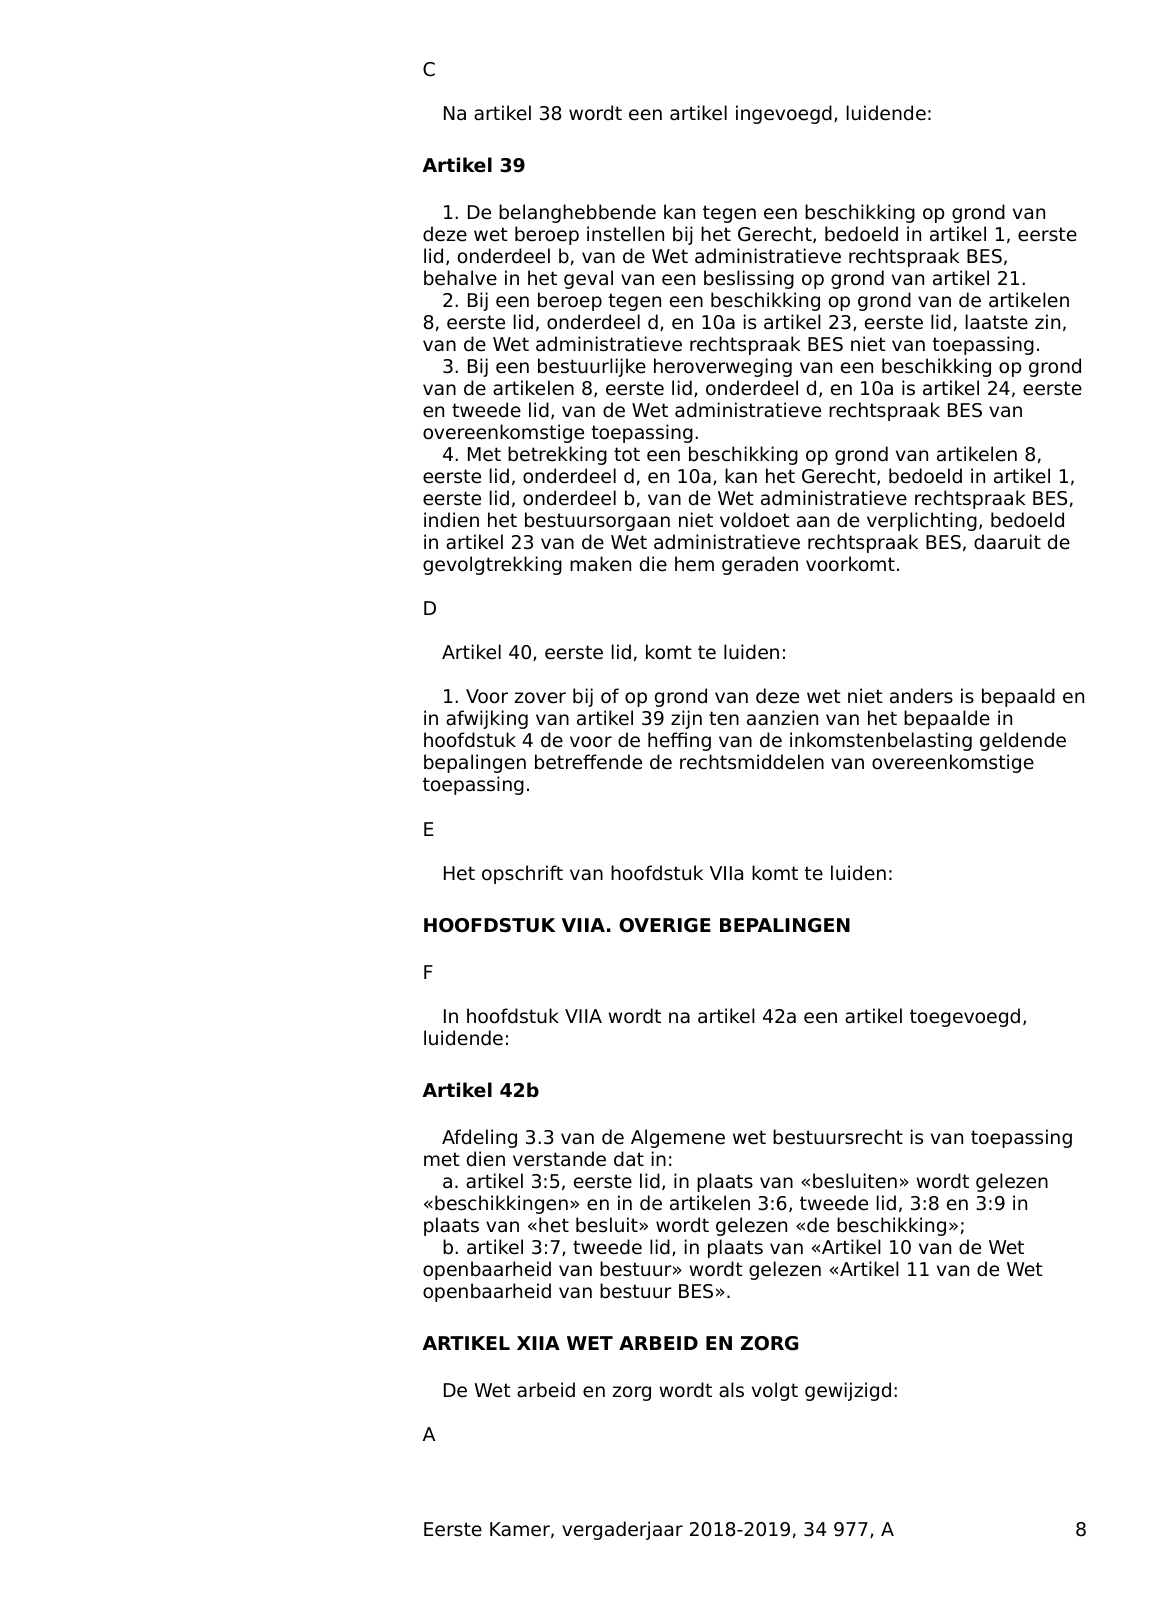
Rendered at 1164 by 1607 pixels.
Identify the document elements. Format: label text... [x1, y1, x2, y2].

text 4. Met betrekking tot een beschikking op grond van artikelen 8, eerste lid, onderdeel d, en 10a, kan het Gerecht, bedoeld in artikel 1, eerste lid, onderdeel b, van de Wet administratieve rechtspraak BES, indien het bestuursorgaan niet voldoet aan de verplichting, bedoeld in artikel 23 van de Wet administratieve rechtspraak BES, daaruit de gevolgtrekking maken die hem geraden voorkomt. [422, 444, 1087, 576]
text a. artikel 3:5, eerste lid, in plaats van «besluiten» wordt gelezen «beschikkingen» en in de artikelen 3:6, tweede lid, 3:8 en 3:9 in plaats van «het besluit» wordt gelezen «de beschikking»; [422, 1171, 1087, 1237]
text 2. Bij een beroep tegen een beschikking op grond van de artikelen 8, eerste lid, onderdeel d, en 10a is artikel 23, eerste lid, laatste zin, van de Wet administratieve rechtspraak BES niet van toepassing. [422, 290, 1087, 356]
text Na artikel 38 wordt een artikel ingevoegd, luidende: [422, 103, 1087, 125]
text E [422, 818, 1087, 840]
text C [422, 59, 1087, 81]
text A [422, 1424, 1087, 1446]
text 1. Voor zover bij of op grond van deze wet niet anders is bepaald en in afwijking van artikel 39 zijn ten aanzien van het bepaalde in hoofdstuk 4 de voor de heffing van de inkomstenbelasting geldende bepalingen betreffende de rechtsmiddelen van overeenkomstige toepassing. [422, 686, 1087, 796]
text D [422, 598, 1087, 620]
text In hoofdstuk VIIA wordt na artikel 42a een artikel toegevoegd, luidende: [422, 1006, 1087, 1050]
text Artikel 40, eerste lid, komt te luiden: [422, 642, 1087, 664]
subtitle Artikel 42b [422, 1080, 1087, 1102]
subtitle ARTIKEL XIIA WET ARBEID EN ZORG [422, 1332, 1087, 1354]
text F [422, 962, 1087, 983]
subtitle Artikel 39 [422, 155, 1087, 177]
text Het opschrift van hoofdstuk VIIa komt te luiden: [422, 863, 1087, 884]
text De Wet arbeid en zorg wordt als volgt gewijzigd: [422, 1379, 1087, 1401]
text 3. Bij een bestuurlijke heroverweging van een beschikking op grond van de artikelen 8, eerste lid, onderdeel d, en 10a is artikel 24, eerste en tweede lid, van de Wet administratieve rechtspraak BES van overeenkomstige toepassing. [422, 356, 1087, 444]
text Afdeling 3.3 van de Algemene wet bestuursrecht is van toepassing met dien verstande dat in: [422, 1127, 1087, 1171]
text 1. De belanghebbende kan tegen een beschikking op grond van deze wet beroep instellen bij het Gerecht, bedoeld in artikel 1, eerste lid, onderdeel b, van de Wet administratieve rechtspraak BES, behalve in het geval van een beslissing op grond van artikel 21. [422, 202, 1087, 290]
subtitle HOOFDSTUK VIIA. OVERIGE BEPALINGEN [422, 914, 1087, 937]
text b. artikel 3:7, tweede lid, in plaats van «Artikel 10 van de Wet openbaarheid van bestuur» wordt gelezen «Artikel 11 van de Wet openbaarheid van bestuur BES». [422, 1237, 1087, 1302]
